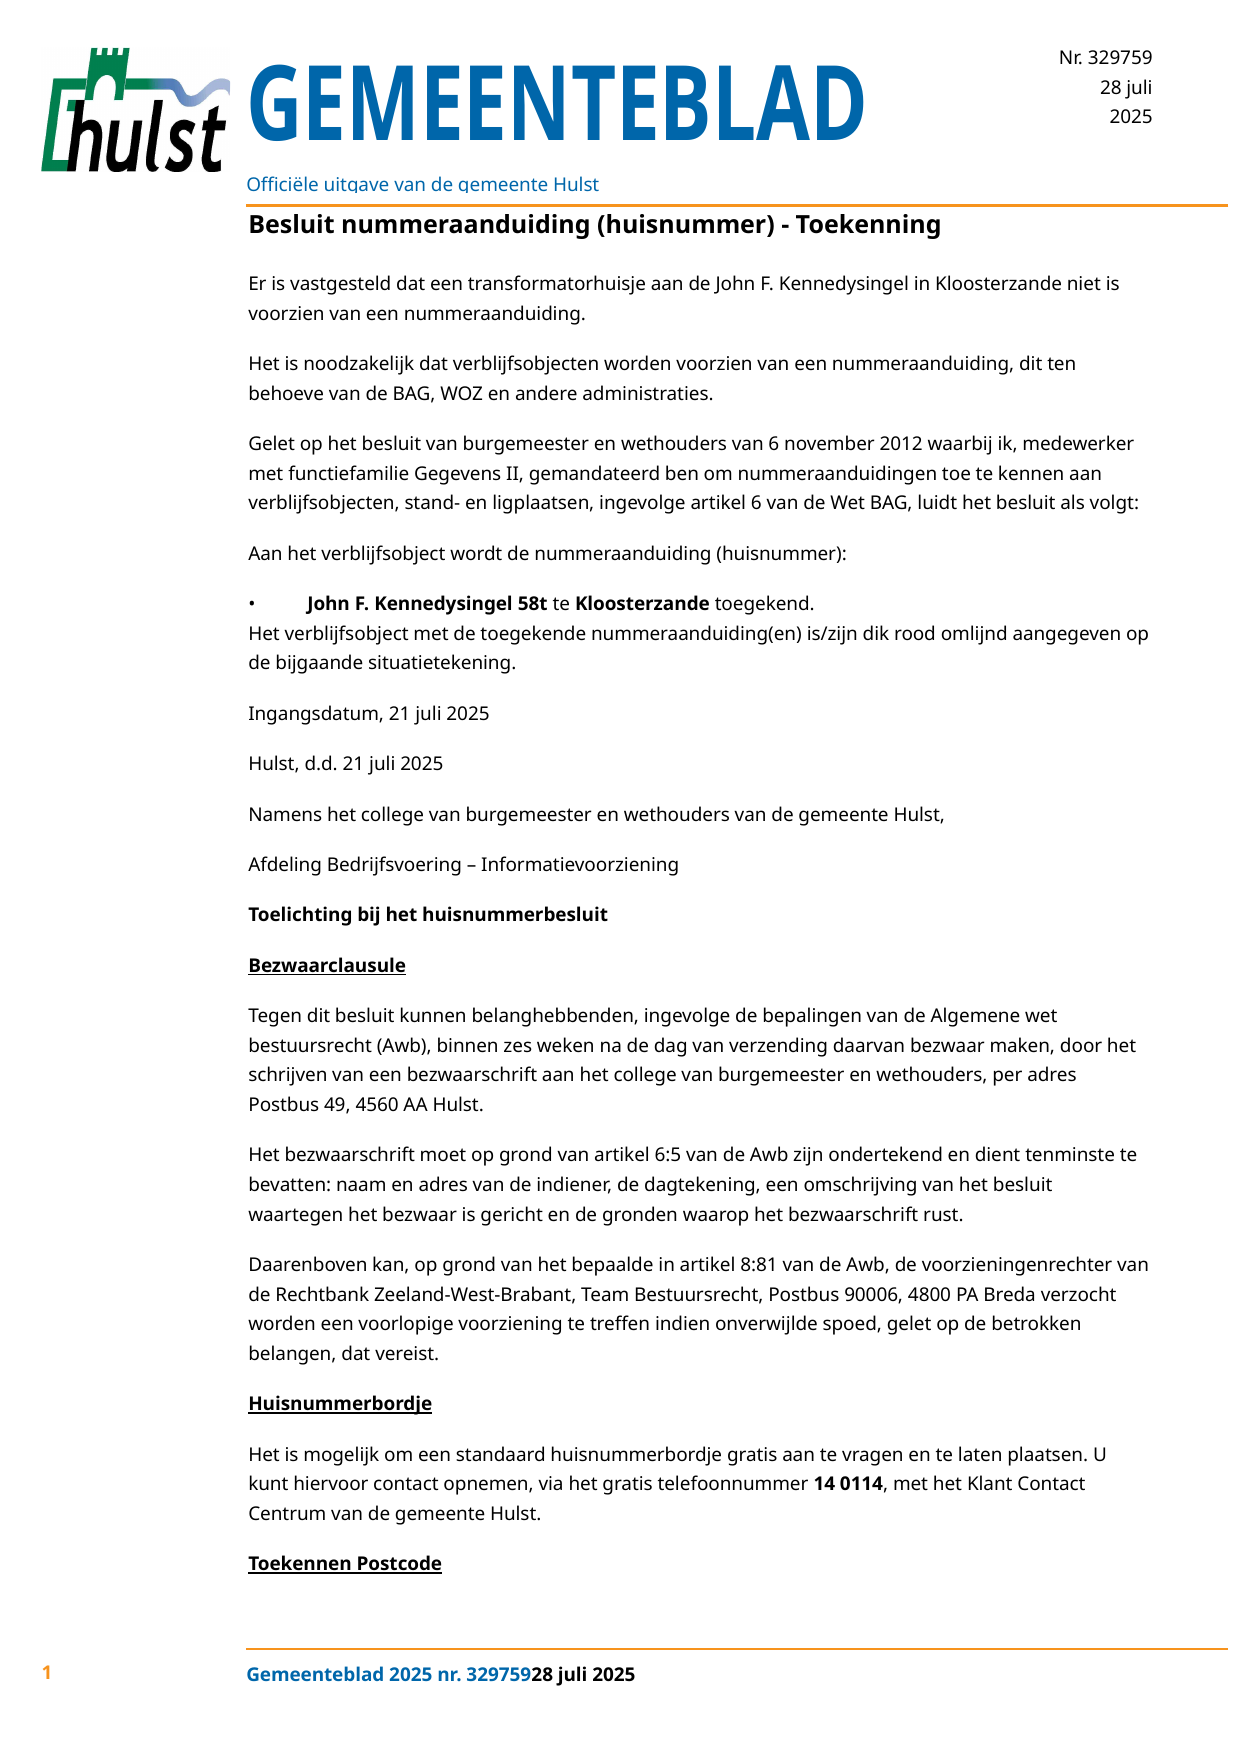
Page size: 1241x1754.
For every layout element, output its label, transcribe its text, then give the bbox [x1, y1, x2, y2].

text Het is mogelijk om een standaard huisnummerbordje gratis aan te vragen en te laten plaatsen. U kunt hiervoor contact opnemen, via het gratis telefoonnummer 14 0114, met het Klant Contact Centrum van de gemeente Hulst. [248, 1441, 1152, 1526]
text Ingangsdatum, 21 juli 2025 [248, 700, 1152, 726]
text Aan het verblijfsobject wordt de nummeraanduiding (huisnummer): [248, 540, 1152, 566]
text Afdeling Bedrijfsvoering – Informatievoorziening [248, 851, 1152, 877]
text Tegen dit besluit kunnen belanghebbenden, ingevolge de bepalingen van de Algemene wet bestuursrecht (Awb), binnen zes weken na de dag van verzending daarvan bezwaar maken, door het schrijven van een bezwaarschrift aan het college van burgemeester en wethouders, per adres Postbus 49, 4560 AA Hulst. [248, 1002, 1152, 1117]
list John F. Kennedysingel 58t te Kloosterzande toegekend. [248, 590, 1152, 616]
text Bezwaarclausule [248, 952, 1152, 978]
text Er is vastgesteld dat een transformatorhuisje aan de John F. Kennedysingel in Kloosterzande niet is voorzien van een nummeraanduiding. [248, 270, 1152, 326]
text Toelichting bij het huisnummerbesluit [248, 902, 1152, 927]
text Gelet op het besluit van burgemeester en wethouders van 6 november 2012 waarbij ik, medewerker met functiefamilie Gegevens II, gemandateerd ben om nummeraanduidingen toe te kennen aan verblijfsobjecten, stand- en ligplaatsen, ingevolge artikel 6 van de Wet BAG, luidt het besluit als volgt: [248, 430, 1152, 515]
text Huisnummerbordje [248, 1390, 1152, 1416]
text Het is noodzakelijk dat verblijfsobjecten worden voorzien van een nummeraanduiding, dit ten behoeve van de BAG, WOZ en andere administraties. [248, 350, 1152, 406]
picture [41, 47, 231, 172]
text Besluit nummeraanduiding (huisnummer) - Toekenning [248, 207, 1152, 241]
text Hulst, d.d. 21 juli 2025 [248, 750, 1152, 776]
text Namens het college van burgemeester en wethouders van de gemeente Hulst, [248, 801, 1152, 826]
text Daarenboven kan, op grond van het bepaalde in artikel 8:81 van de Awb, de voorzieningenrechter van de Rechtbank Zeeland-West-Brabant, Team Bestuursrecht, Postbus 90006, 4800 PA Breda verzocht worden een voorlopige voorziening te treffen indien onverwijlde spoed, gelet op de betrokken belangen, dat vereist. [248, 1251, 1152, 1366]
text Het verblijfsobject met de toegekende nummeraanduiding(en) is/zijn dik rood omlijnd aangegeven op de bijgaande situatietekening. [248, 620, 1152, 675]
text Toekennen Postcode [248, 1550, 1152, 1576]
text Het bezwaarschrift moet op grond van artikel 6:5 van de Awb zijn ondertekend en dient tenminste te bevatten: naam en adres van de indiener, de dagtekening, een omschrijving van het besluit waartegen het bezwaar is gericht en de gronden waarop het bezwaarschrift rust. [248, 1142, 1152, 1226]
